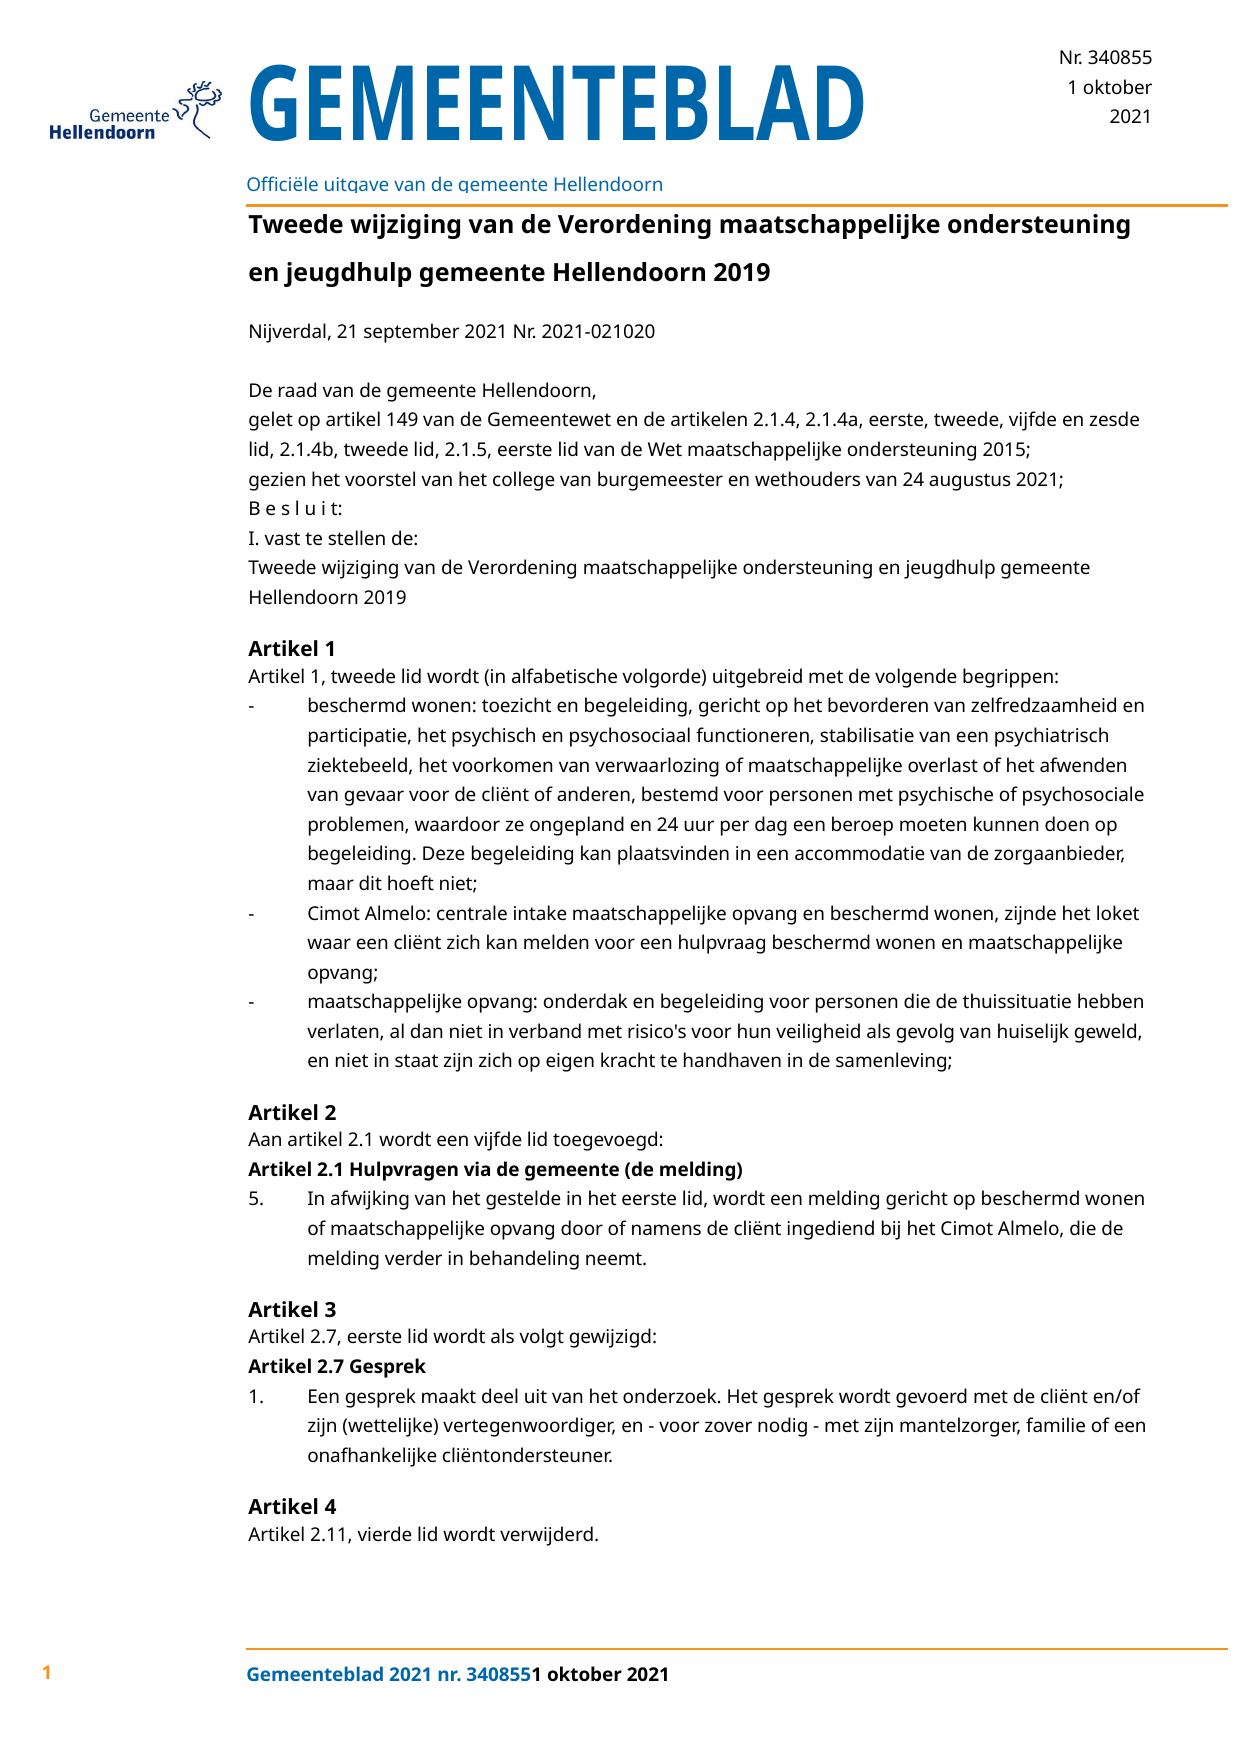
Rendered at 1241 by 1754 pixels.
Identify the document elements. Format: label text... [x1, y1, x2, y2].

picture [41, 47, 231, 172]
text gezien het voorstel van het college van burgemeester en wethouders van 24 augustus 2021; [248, 466, 1152, 492]
text B e s l u i t: [248, 495, 1152, 521]
text Tweede wijziging van de Verordening maatschappelijke ondersteuning en jeugdhulp gemeente Hellendoorn 2019 [248, 207, 1152, 288]
text Artikel 2 [248, 1098, 1152, 1126]
text Artikel 2.7 Gesprek [248, 1353, 1152, 1379]
list In afwijking van het gestelde in het eerste lid, wordt een melding gericht op beschermd wonen of maatschappelijke opvang door of namens de cliënt ingediend bij het Cimot Almelo, die de melding verder in behandeling neemt. [248, 1186, 1152, 1271]
text Tweede wijziging van de Verordening maatschappelijke ondersteuning en jeugdhulp gemeente Hellendoorn 2019 [248, 554, 1152, 610]
text gelet op artikel 149 van de Gemeentewet en de artikelen 2.1.4, 2.1.4a, eerste, tweede, vijfde en zesde lid, 2.1.4b, tweede lid, 2.1.5, eerste lid van de Wet maatschappelijke ondersteuning 2015; [248, 407, 1152, 462]
list Een gesprek maakt deel uit van het onderzoek. Het gesprek wordt gevoerd met de cliënt en/of zijn (wettelijke) vertegenwoordiger, en - voor zover nodig - met zijn mantelzorger, familie of een onafhankelijke cliëntondersteuner. [248, 1383, 1152, 1468]
text Artikel 2.7, eerste lid wordt als volgt gewijzigd: [248, 1324, 1152, 1349]
list maatschappelijke opvang: onderdak en begeleiding voor personen die de thuissituatie hebben verlaten, al dan niet in verband met risico's voor hun veiligheid als gevolg van huiselijk geweld, en niet in staat zijn zich op eigen kracht te handhaven in de samenleving; [248, 988, 1152, 1073]
list beschermd wonen: toezicht en begeleiding, gericht op het bevorderen van zelfredzaamheid en participatie, het psychisch en psychosociaal functioneren, stabilisatie van een psychiatrisch ziektebeeld, het voorkomen van verwaarlozing of maatschappelijke overlast of het afwenden van gevaar voor de cliënt of anderen, bestemd voor personen met psychische of psychosociale problemen, waardoor ze ongepland en 24 uur per dag een beroep moeten kunnen doen op begeleiding. Deze begeleiding kan plaatsvinden in een accommodatie van de zorgaanbieder, maar dit hoeft niet; [248, 693, 1152, 896]
list Cimot Almelo: centrale intake maatschappelijke opvang en beschermd wonen, zijnde het loket waar een cliënt zich kan melden voor een hulpvraag beschermd wonen en maatschappelijke opvang; [248, 900, 1152, 984]
text Artikel 3 [248, 1295, 1152, 1324]
text Artikel 1 [248, 634, 1152, 663]
text Nijverdal, 21 september 2021 Nr. 2021-021020 [248, 318, 1152, 344]
text De raad van de gemeente Hellendoorn, [248, 377, 1152, 403]
text Artikel 2.11, vierde lid wordt verwijderd. [248, 1521, 1152, 1547]
text Artikel 4 [248, 1492, 1152, 1521]
text Artikel 1, tweede lid wordt (in alfabetische volgorde) uitgebreid met de volgende begrippen: [248, 663, 1152, 689]
text I. vast te stellen de: [248, 525, 1152, 551]
text Aan artikel 2.1 wordt een vijfde lid toegevoegd: [248, 1126, 1152, 1152]
text Artikel 2.1 Hulpvragen via de gemeente (de melding) [248, 1156, 1152, 1182]
